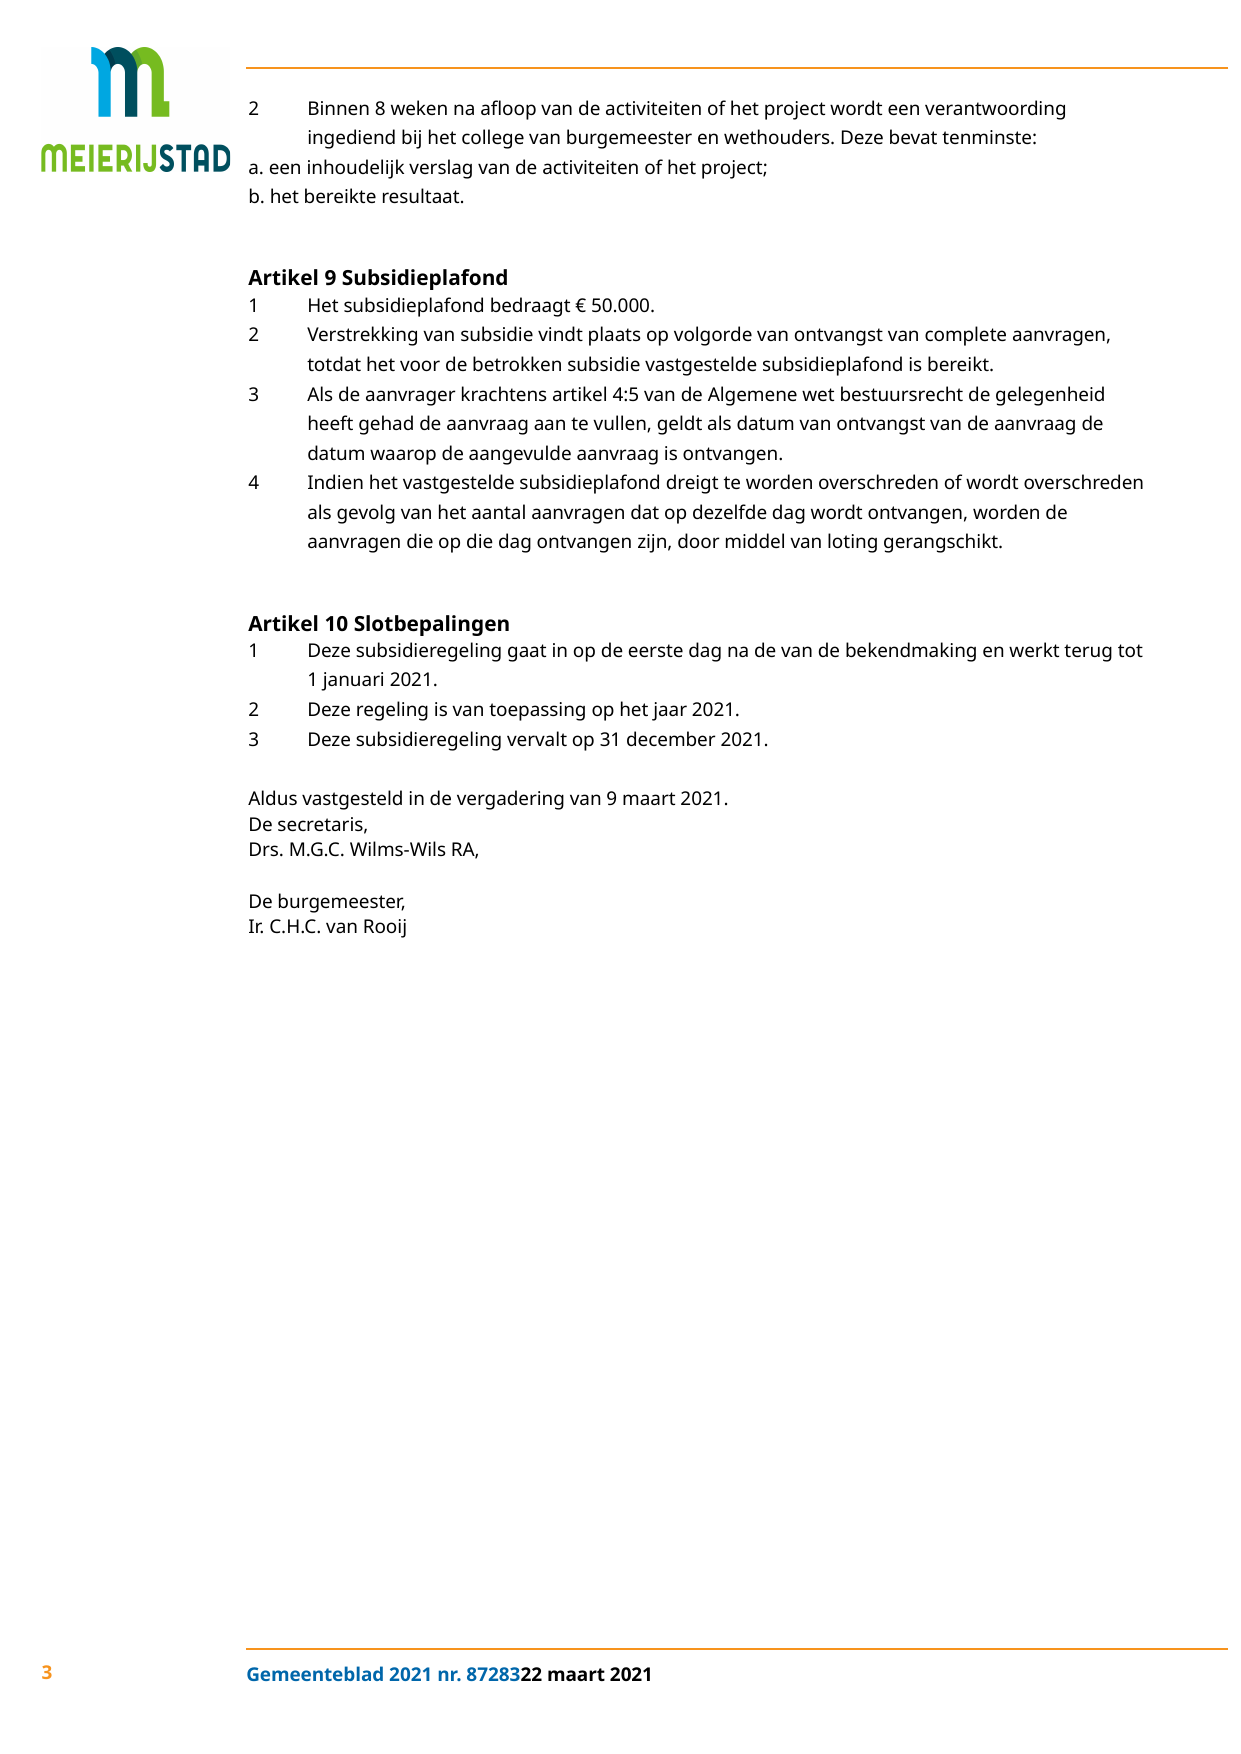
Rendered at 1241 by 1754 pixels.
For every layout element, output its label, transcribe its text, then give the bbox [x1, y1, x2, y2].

text Artikel 9 Subsidieplafond [248, 263, 1152, 292]
text a. een inhoudelijk verslag van de activiteiten of het project; [248, 154, 1152, 180]
text Ir. C.H.C. van Rooij [248, 914, 1152, 939]
list Deze subsidieregeling vervalt op 31 december 2021. [248, 726, 1152, 752]
text Artikel 10 Slotbepalingen [248, 609, 1152, 637]
picture [41, 47, 231, 172]
text Drs. M.G.C. Wilms-Wils RA, [248, 836, 1152, 862]
text De burgemeester, [248, 888, 1152, 914]
list Deze subsidieregeling gaat in op de eerste dag na de van de bekendmaking en werkt terug tot 1 januari 2021. [248, 637, 1152, 692]
list Verstrekking van subsidie vindt plaats op volgorde van ontvangst van complete aanvragen, totdat het voor de betrokken subsidie vastgestelde subsidieplafond is bereikt. [248, 322, 1152, 377]
list Indien het vastgestelde subsidieplafond dreigt te worden overschreden of wordt overschreden als gevolg van het aantal aanvragen dat op dezelfde dag wordt ontvangen, worden de aanvragen die op die dag ontvangen zijn, door middel van loting gerangschikt. [248, 469, 1152, 554]
list Binnen 8 weken na afloop van de activiteiten of het project wordt een verantwoording ingediend bij het college van burgemeester en wethouders. Deze bevat tenminste: [248, 95, 1152, 150]
text b. het bereikte resultaat. [248, 183, 1152, 209]
text De secretaris, [248, 811, 1152, 836]
list Als de aanvrager krachtens artikel 4:5 van de Algemene wet bestuursrecht de gelegenheid heeft gehad de aanvraag aan te vullen, geldt als datum van ontvangst van de aanvraag de datum waarop de aangevulde aanvraag is ontvangen. [248, 381, 1152, 466]
list Het subsidieplafond bedraagt € 50.000. [248, 292, 1152, 318]
text Aldus vastgesteld in de vergadering van 9 maart 2021. [248, 785, 1152, 811]
list Deze regeling is van toepassing op het jaar 2021. [248, 696, 1152, 722]
